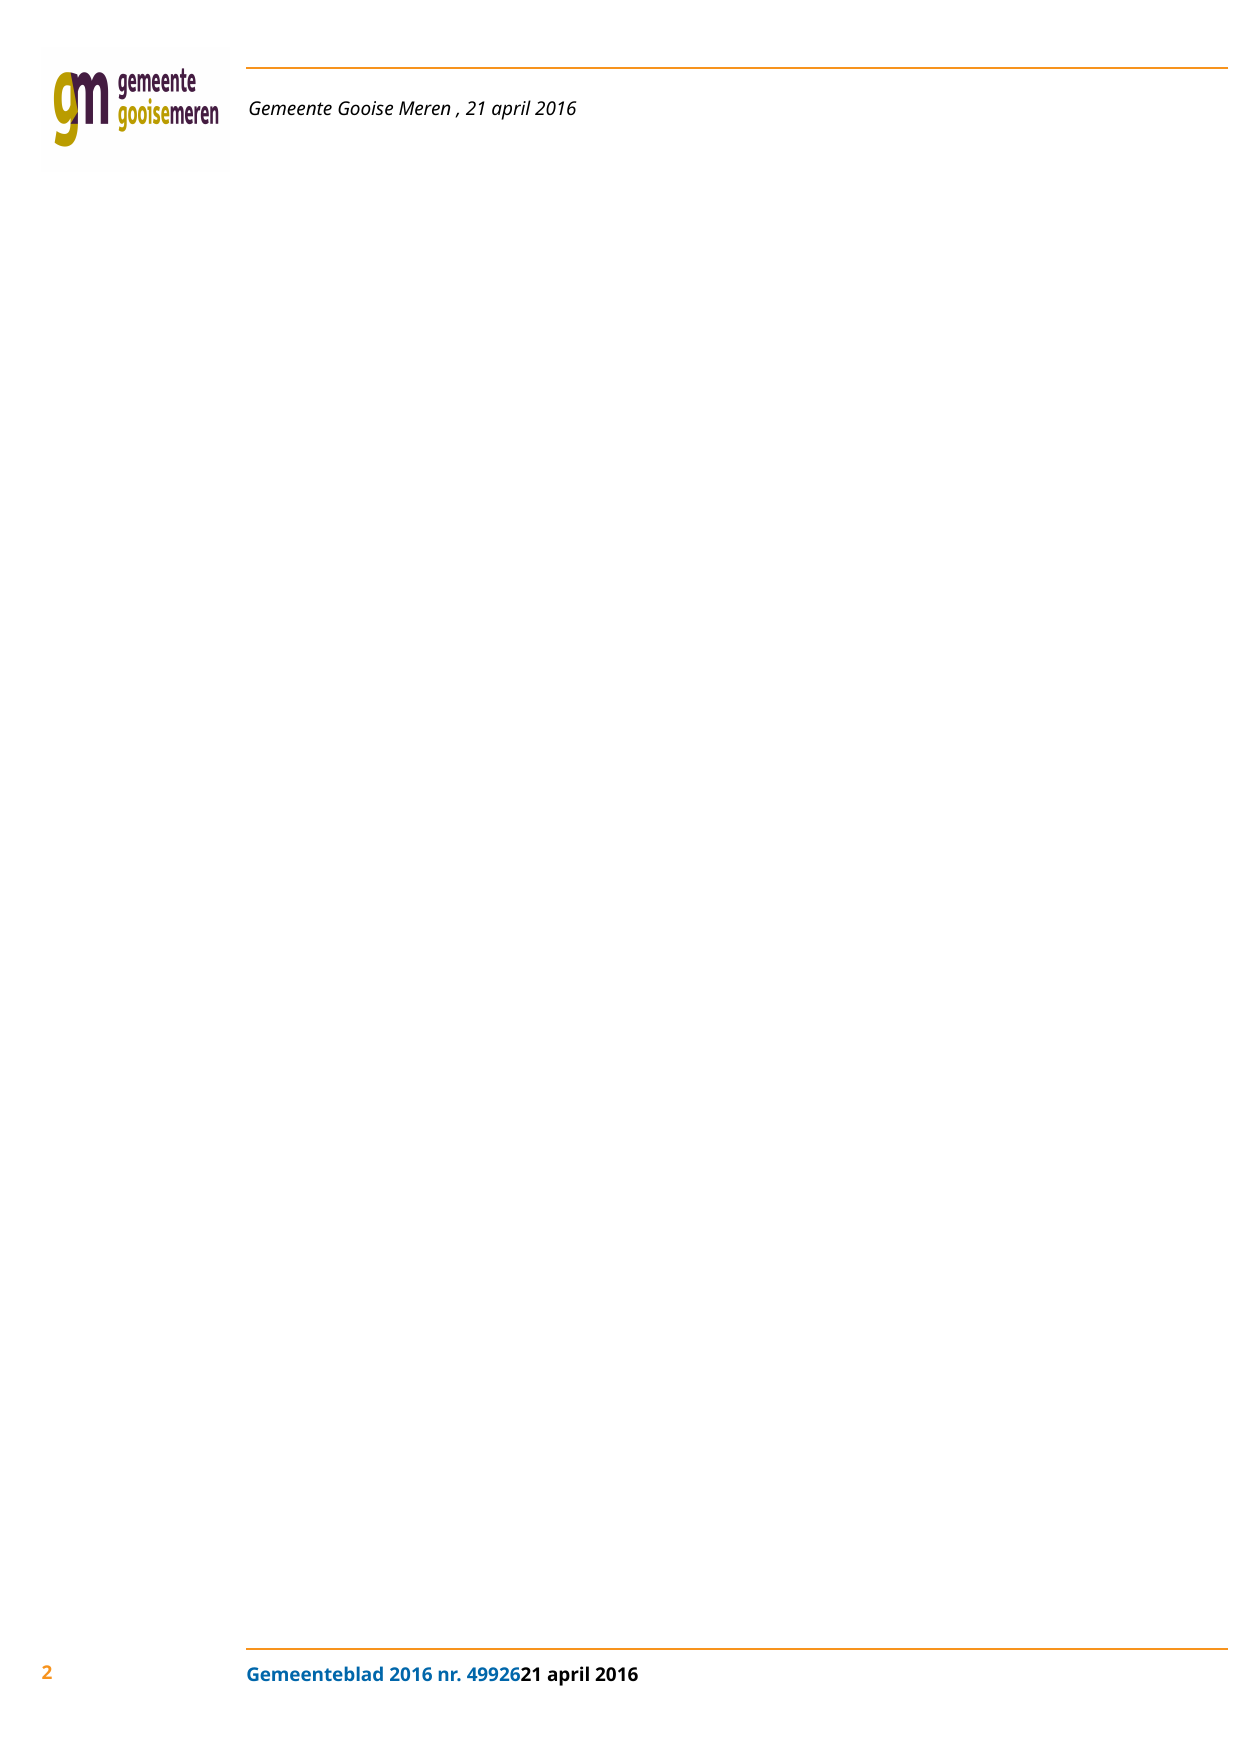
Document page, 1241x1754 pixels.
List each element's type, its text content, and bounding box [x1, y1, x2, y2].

picture [41, 47, 231, 172]
text Gemeente Gooise Meren , 21 april 2016 [248, 95, 1152, 121]
